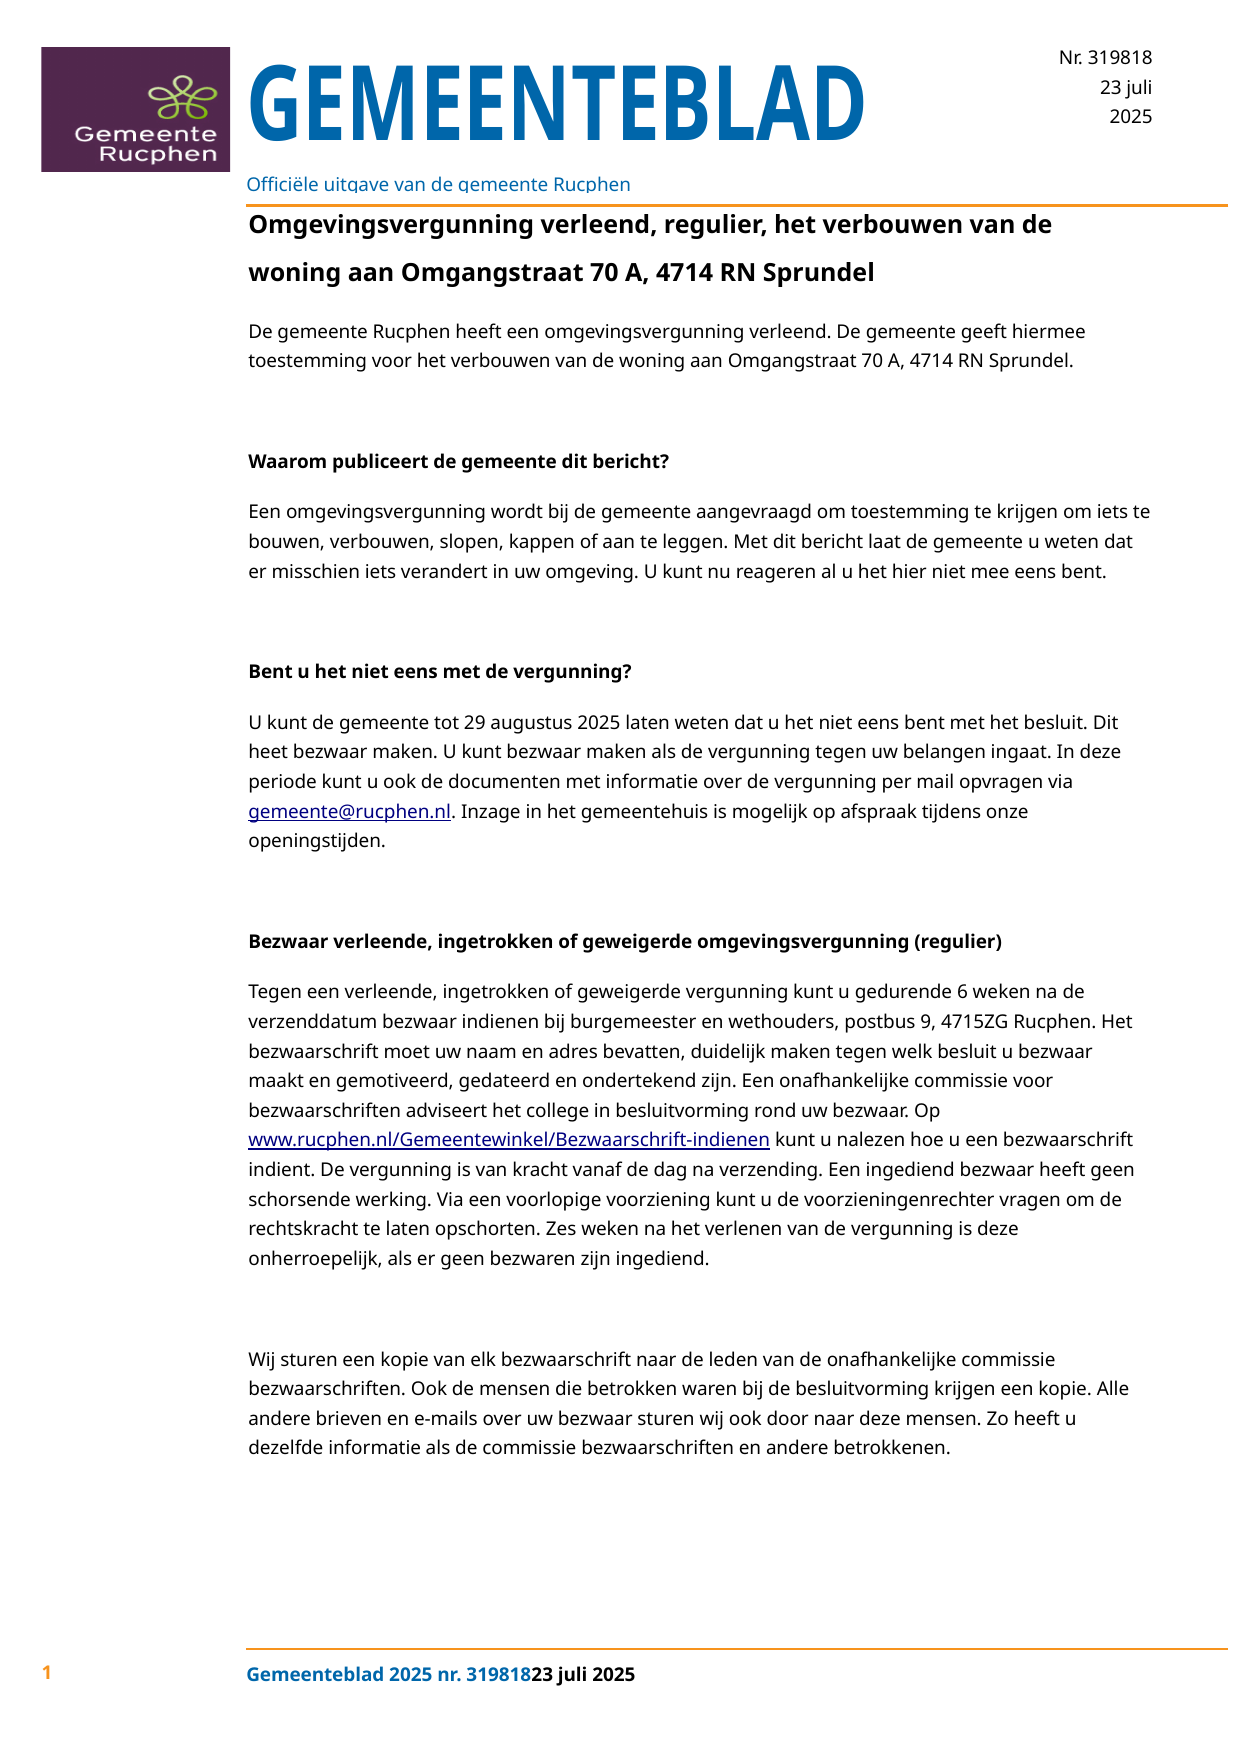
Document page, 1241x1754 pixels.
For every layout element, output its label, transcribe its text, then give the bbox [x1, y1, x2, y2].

text Omgevingsvergunning verleend, regulier, het verbouwen van de woning aan Omgangstraat 70 A, 4714 RN Sprundel [248, 207, 1152, 288]
text Een omgevingsvergunning wordt bij de gemeente aangevraagd om toestemming te krijgen om iets te bouwen, verbouwen, slopen, kappen of aan te leggen. Met dit bericht laat de gemeente u weten dat er misschien iets verandert in uw omgeving. U kunt nu reageren al u het hier niet mee eens bent. [248, 499, 1152, 584]
text Wij sturen een kopie van elk bezwaarschrift naar de leden van de onafhankelijke commissie bezwaarschriften. Ook de mensen die betrokken waren bij de besluitvorming krijgen een kopie. Alle andere brieven en e-mails over uw bezwaar sturen wij ook door naar deze mensen. Zo heeft u dezelfde informatie als de commissie bezwaarschriften en andere betrokkenen. [248, 1346, 1152, 1460]
picture [41, 47, 231, 172]
text Waarom publiceert de gemeente dit bericht? [248, 448, 1152, 474]
text Tegen een verleende, ingetrokken of geweigerde vergunning kunt u gedurende 6 weken na de verzenddatum bezwaar indienen bij burgemeester en wethouders, postbus 9, 4715ZG Rucphen. Het bezwaarschrift moet uw naam en adres bevatten, duidelijk maken tegen welk besluit u bezwaar maakt en gemotiveerd, gedateerd en ondertekend zijn. Een onafhankelijke commissie voor bezwaarschriften adviseert het college in besluitvorming rond uw bezwaar. Op www.rucphen.nl/Gemeentewinkel/Bezwaarschrift-indienen kunt u nalezen hoe u een bezwaarschrift indient. De vergunning is van kracht vanaf de dag na verzending. Een ingediend bezwaar heeft geen schorsende werking. Via een voorlopige voorziening kunt u de voorzieningenrechter vragen om de rechtskracht te laten opschorten. Zes weken na het verlenen van de vergunning is deze onherroepelijk, als er geen bezwaren zijn ingediend. [248, 979, 1152, 1271]
text Bezwaar verleende, ingetrokken of geweigerde omgevingsvergunning (regulier) [248, 928, 1152, 954]
text Bent u het niet eens met de vergunning? [248, 659, 1152, 684]
text De gemeente Rucphen heeft een omgevingsvergunning verleend. De gemeente geeft hiermee toestemming voor het verbouwen van de woning aan Omgangstraat 70 A, 4714 RN Sprundel. [248, 318, 1152, 373]
text U kunt de gemeente tot 29 augustus 2025 laten weten dat u het niet eens bent met het besluit. Dit heet bezwaar maken. U kunt bezwaar maken als de vergunning tegen uw belangen ingaat. In deze periode kunt u ook de documenten met informatie over de vergunning per mail opvragen via gemeente@rucphen.nl. Inzage in het gemeentehuis is mogelijk op afspraak tijdens onze openingstijden. [248, 709, 1152, 853]
